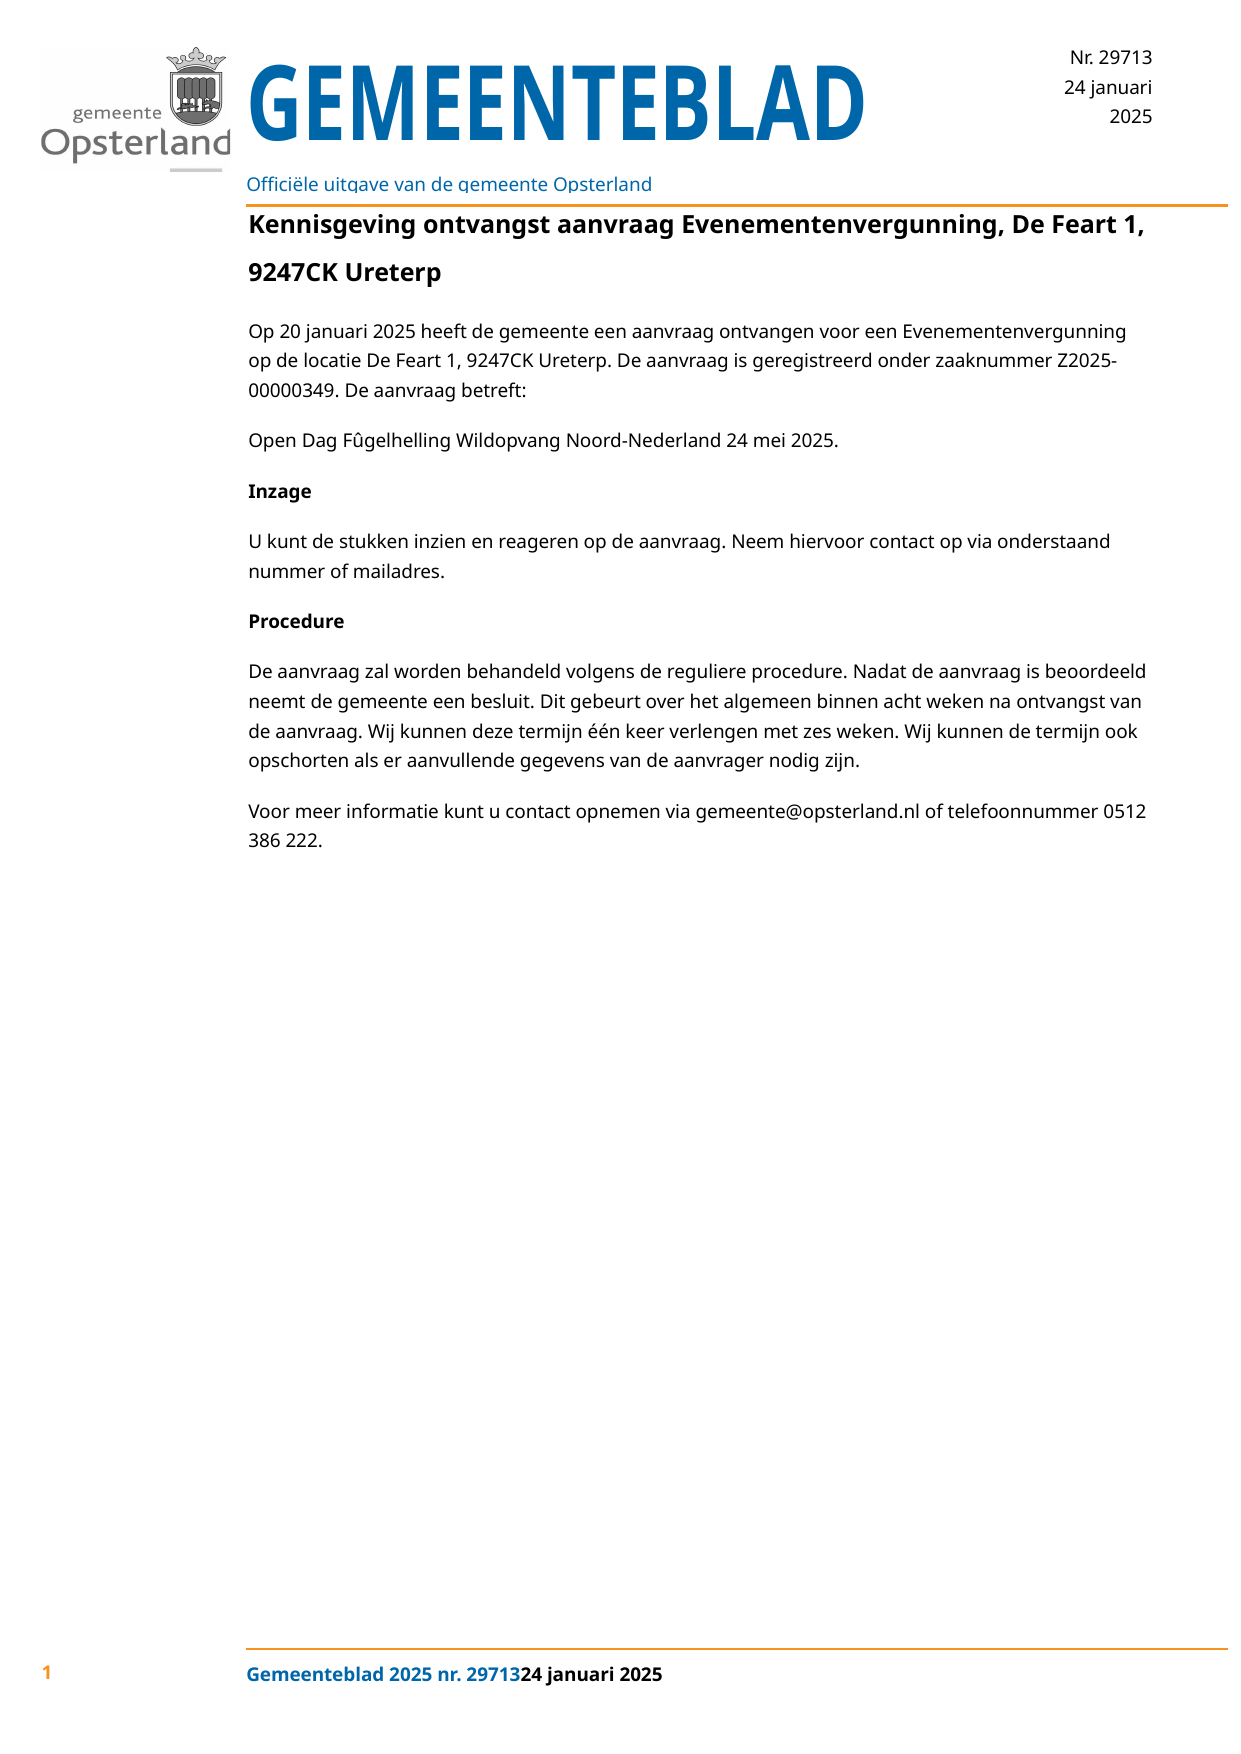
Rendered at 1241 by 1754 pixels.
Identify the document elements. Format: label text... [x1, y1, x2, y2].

text Inzage [248, 478, 1152, 504]
text U kunt de stukken inzien en reageren op de aanvraag. Neem hiervoor contact op via onderstaand nummer of mailadres. [248, 528, 1152, 584]
text Open Dag Fûgelhelling Wildopvang Noord-Nederland 24 mei 2025. [248, 427, 1152, 453]
text Op 20 januari 2025 heeft de gemeente een aanvraag ontvangen voor een Evenementenvergunning op de locatie De Feart 1, 9247CK Ureterp. De aanvraag is geregistreerd onder zaaknummer Z2025-00000349. De aanvraag betreft: [248, 318, 1152, 403]
text Procedure [248, 608, 1152, 634]
picture [41, 47, 231, 172]
text Kennisgeving ontvangst aanvraag Evenementenvergunning, De Feart 1, 9247CK Ureterp [248, 207, 1152, 288]
text Voor meer informatie kunt u contact opnemen via gemeente@opsterland.nl of telefoonnummer 0512 386 222. [248, 798, 1152, 853]
text De aanvraag zal worden behandeld volgens de reguliere procedure. Nadat de aanvraag is beoordeeld neemt de gemeente een besluit. Dit gebeurt over het algemeen binnen acht weken na ontvangst van de aanvraag. Wij kunnen deze termijn één keer verlengen met zes weken. Wij kunnen de termijn ook opschorten als er aanvullende gegevens van de aanvrager nodig zijn. [248, 659, 1152, 773]
